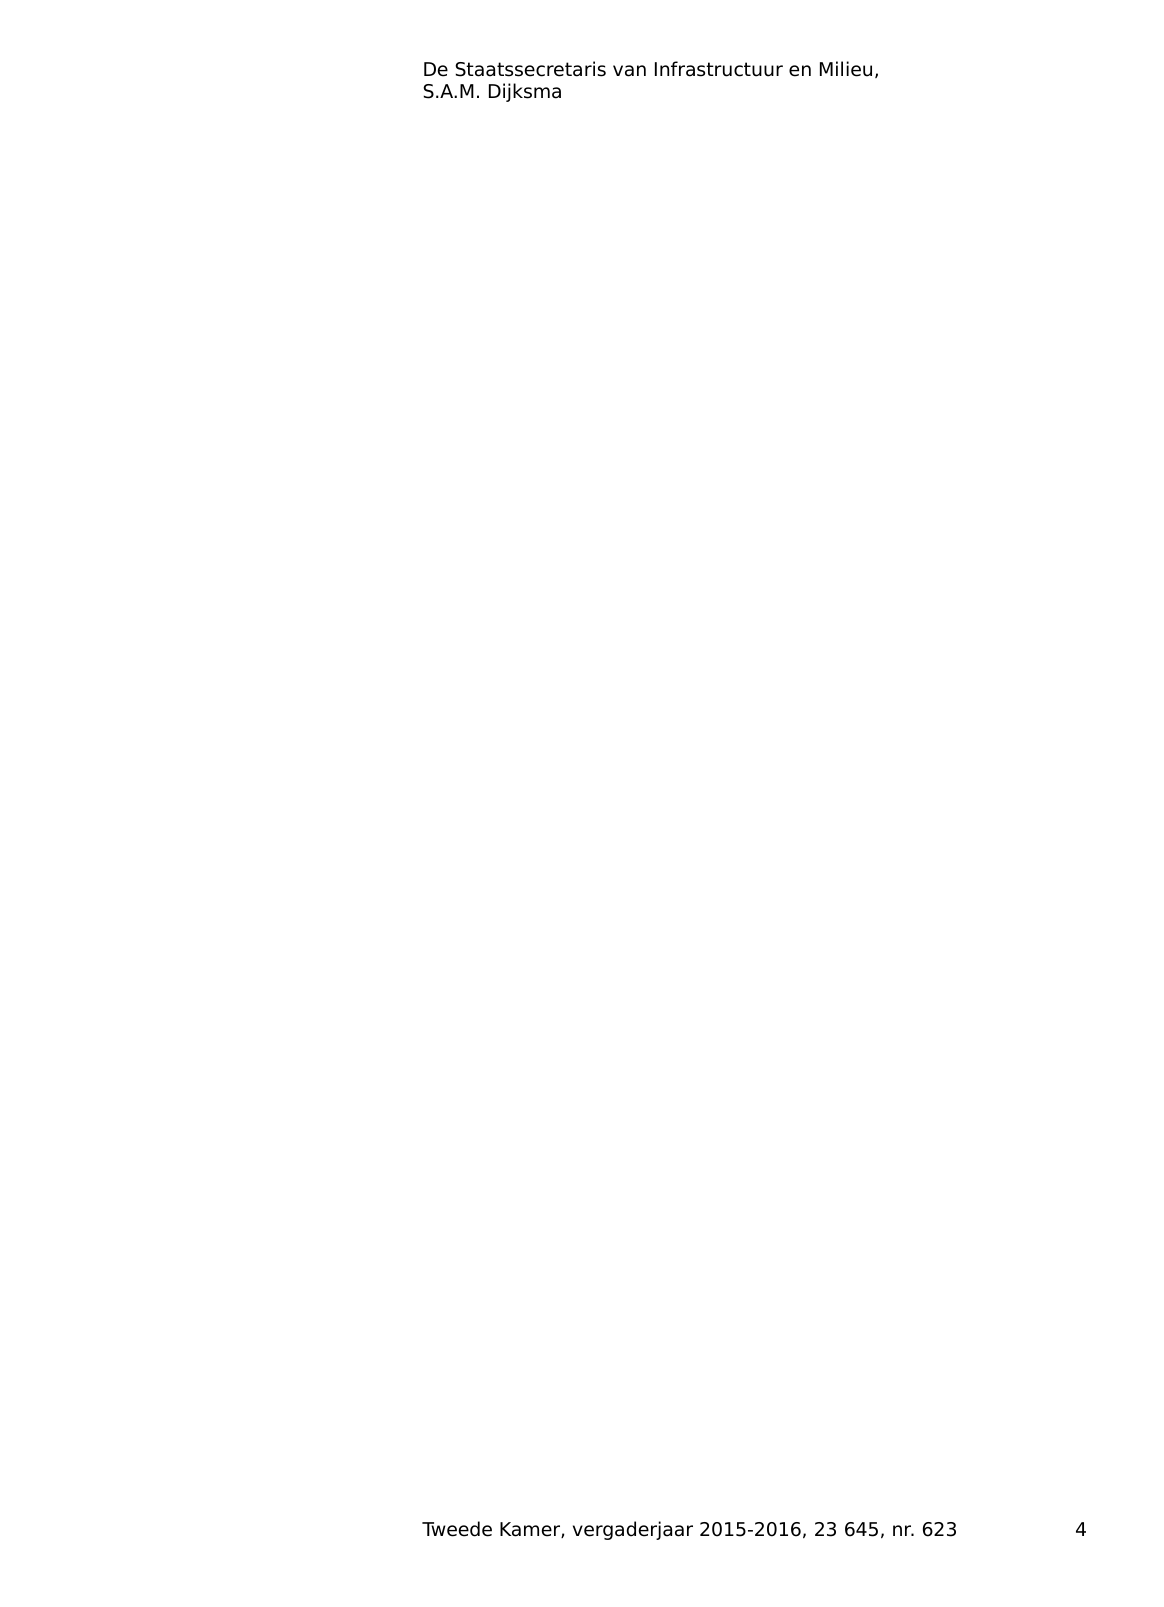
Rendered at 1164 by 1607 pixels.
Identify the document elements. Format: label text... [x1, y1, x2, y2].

text De Staatssecretaris van Infrastructuur en Milieu, S.A.M. Dijksma [422, 59, 1087, 103]
